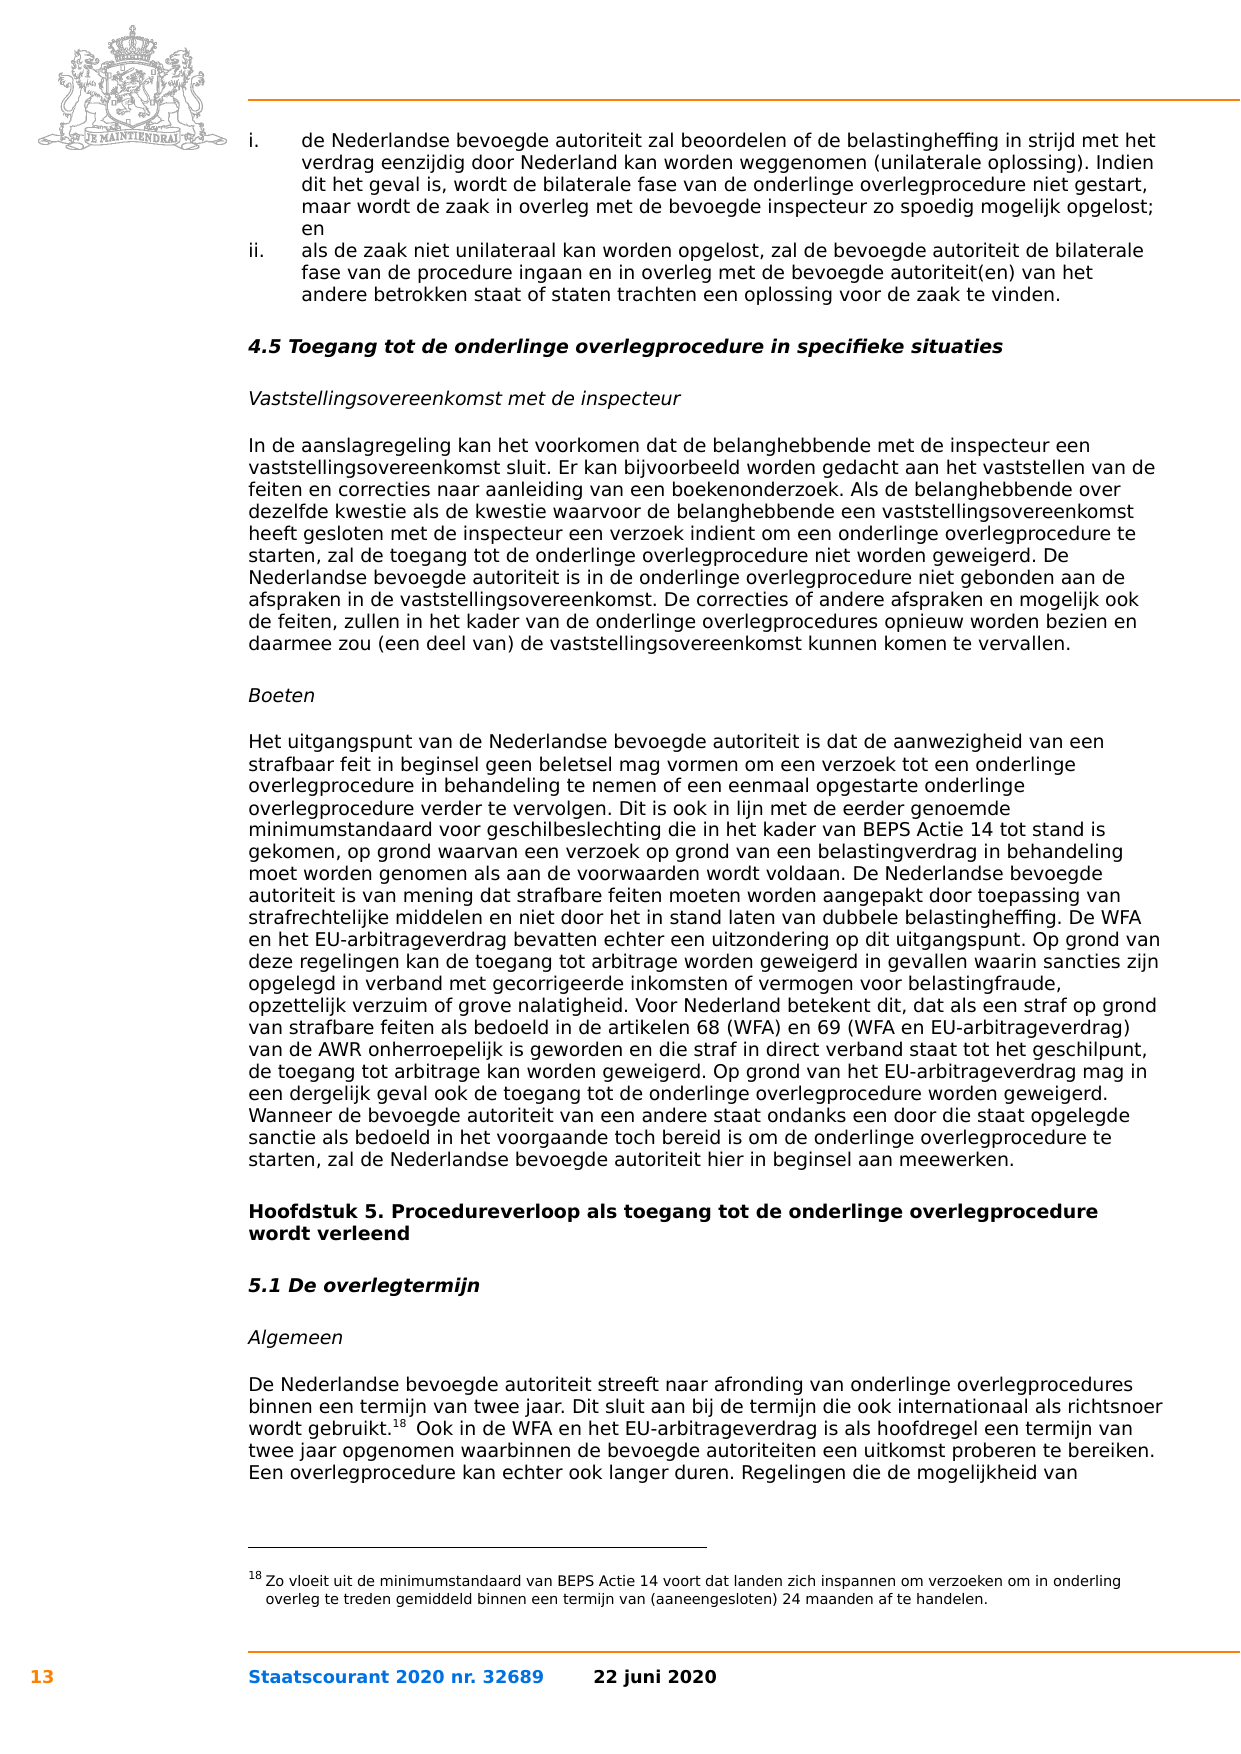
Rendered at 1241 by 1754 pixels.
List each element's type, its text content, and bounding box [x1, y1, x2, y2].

text Zo vloeit uit de minimumstandaard van BEPS Actie 14 voort dat landen zich inspannen om verzoeken om in onderling overleg te treden gemiddeld binnen een termijn van (aaneengesloten) 24 maanden af te handelen. [248, 1569, 1163, 1608]
text i. de Nederlandse bevoegde autoriteit zal beoordelen of de belastingheffing in strijd met het verdrag eenzijdig door Nederland kan worden weggenomen (unilaterale oplossing). Indien dit het geval is, wordt de bilaterale fase van de onderlinge overlegprocedure niet gestart, maar wordt de zaak in overleg met de bevoegde inspecteur zo spoedig mogelijk opgelost; en [248, 130, 1163, 240]
subtitle 4.5 Toegang tot de onderlinge overlegprocedure in specifieke situaties [248, 336, 1163, 358]
subtitle Boeten [248, 684, 1163, 706]
text ii. als de zaak niet unilateraal kan worden opgelost, zal de bevoegde autoriteit de bilaterale fase van de procedure ingaan en in overleg met de bevoegde autoriteit(en) van het andere betrokken staat of staten trachten een oplossing voor de zaak te vinden. [248, 240, 1163, 306]
subtitle Vaststellingsovereenkomst met de inspecteur [248, 388, 1163, 410]
subtitle Hoofdstuk 5. Procedureverloop als toegang tot de onderlinge overlegprocedure wordt verleend [248, 1201, 1163, 1245]
picture [38, 25, 227, 150]
text De Nederlandse bevoegde autoriteit streeft naar afronding van onderlinge overlegprocedures binnen een termijn van twee jaar. Dit sluit aan bij de termijn die ook internationaal als richtsnoer wordt gebruikt. Ook in de WFA en het EU-arbitrageverdrag is als hoofdregel een termijn van twee jaar opgenomen waarbinnen de bevoegde autoriteiten een uitkomst proberen te bereiken. Een overlegprocedure kan echter ook langer duren. Regelingen die de mogelijkheid van [248, 1374, 1163, 1484]
subtitle 5.1 De overlegtermijn [248, 1275, 1163, 1297]
text In de aanslagregeling kan het voorkomen dat de belanghebbende met de inspecteur een vaststellingsovereenkomst sluit. Er kan bijvoorbeeld worden gedacht aan het vaststellen van de feiten en correcties naar aanleiding van een boekenonderzoek. Als de belanghebbende over dezelfde kwestie als de kwestie waarvoor de belanghebbende een vaststellingsovereenkomst heeft gesloten met de inspecteur een verzoek indient om een onderlinge overlegprocedure te starten, zal de toegang tot de onderlinge overlegprocedure niet worden geweigerd. De Nederlandse bevoegde autoriteit is in de onderlinge overlegprocedure niet gebonden aan de afspraken in de vaststellingsovereenkomst. De correcties of andere afspraken en mogelijk ook de feiten, zullen in het kader van de onderlinge overlegprocedures opnieuw worden bezien en daarmee zou (een deel van) de vaststellingsovereenkomst kunnen komen te vervallen. [248, 435, 1163, 654]
text Het uitgangspunt van de Nederlandse bevoegde autoriteit is dat de aanwezigheid van een strafbaar feit in beginsel geen beletsel mag vormen om een verzoek tot een onderlinge overlegprocedure in behandeling te nemen of een eenmaal opgestarte onderlinge overlegprocedure verder te vervolgen. Dit is ook in lijn met de eerder genoemde minimumstandaard voor geschilbeslechting die in het kader van BEPS Actie 14 tot stand is gekomen, op grond waarvan een verzoek op grond van een belastingverdrag in behandeling moet worden genomen als aan de voorwaarden wordt voldaan. De Nederlandse bevoegde autoriteit is van mening dat strafbare feiten moeten worden aangepakt door toepassing van strafrechtelijke middelen en niet door het in stand laten van dubbele belastingheffing. De WFA en het EU-arbitrageverdrag bevatten echter een uitzondering op dit uitgangspunt. Op grond van deze regelingen kan de toegang tot arbitrage worden geweigerd in gevallen waarin sancties zijn opgelegd in verband met gecorrigeerde inkomsten of vermogen voor belastingfraude, opzettelijk verzuim of grove nalatigheid. Voor Nederland betekent dit, dat als een straf op grond van strafbare feiten als bedoeld in de artikelen 68 (WFA) en 69 (WFA en EU-arbitrageverdrag) van de AWR onherroepelijk is geworden en die straf in direct verband staat tot het geschilpunt, de toegang tot arbitrage kan worden geweigerd. Op grond van het EU-arbitrageverdrag mag in een dergelijk geval ook de toegang tot de onderlinge overlegprocedure worden geweigerd. Wanneer de bevoegde autoriteit van een andere staat ondanks een door die staat opgelegde sanctie als bedoeld in het voorgaande toch bereid is om de onderlinge overlegprocedure te starten, zal de Nederlandse bevoegde autoriteit hier in beginsel aan meewerken. [248, 731, 1163, 1171]
subtitle Algemeen [248, 1327, 1163, 1349]
